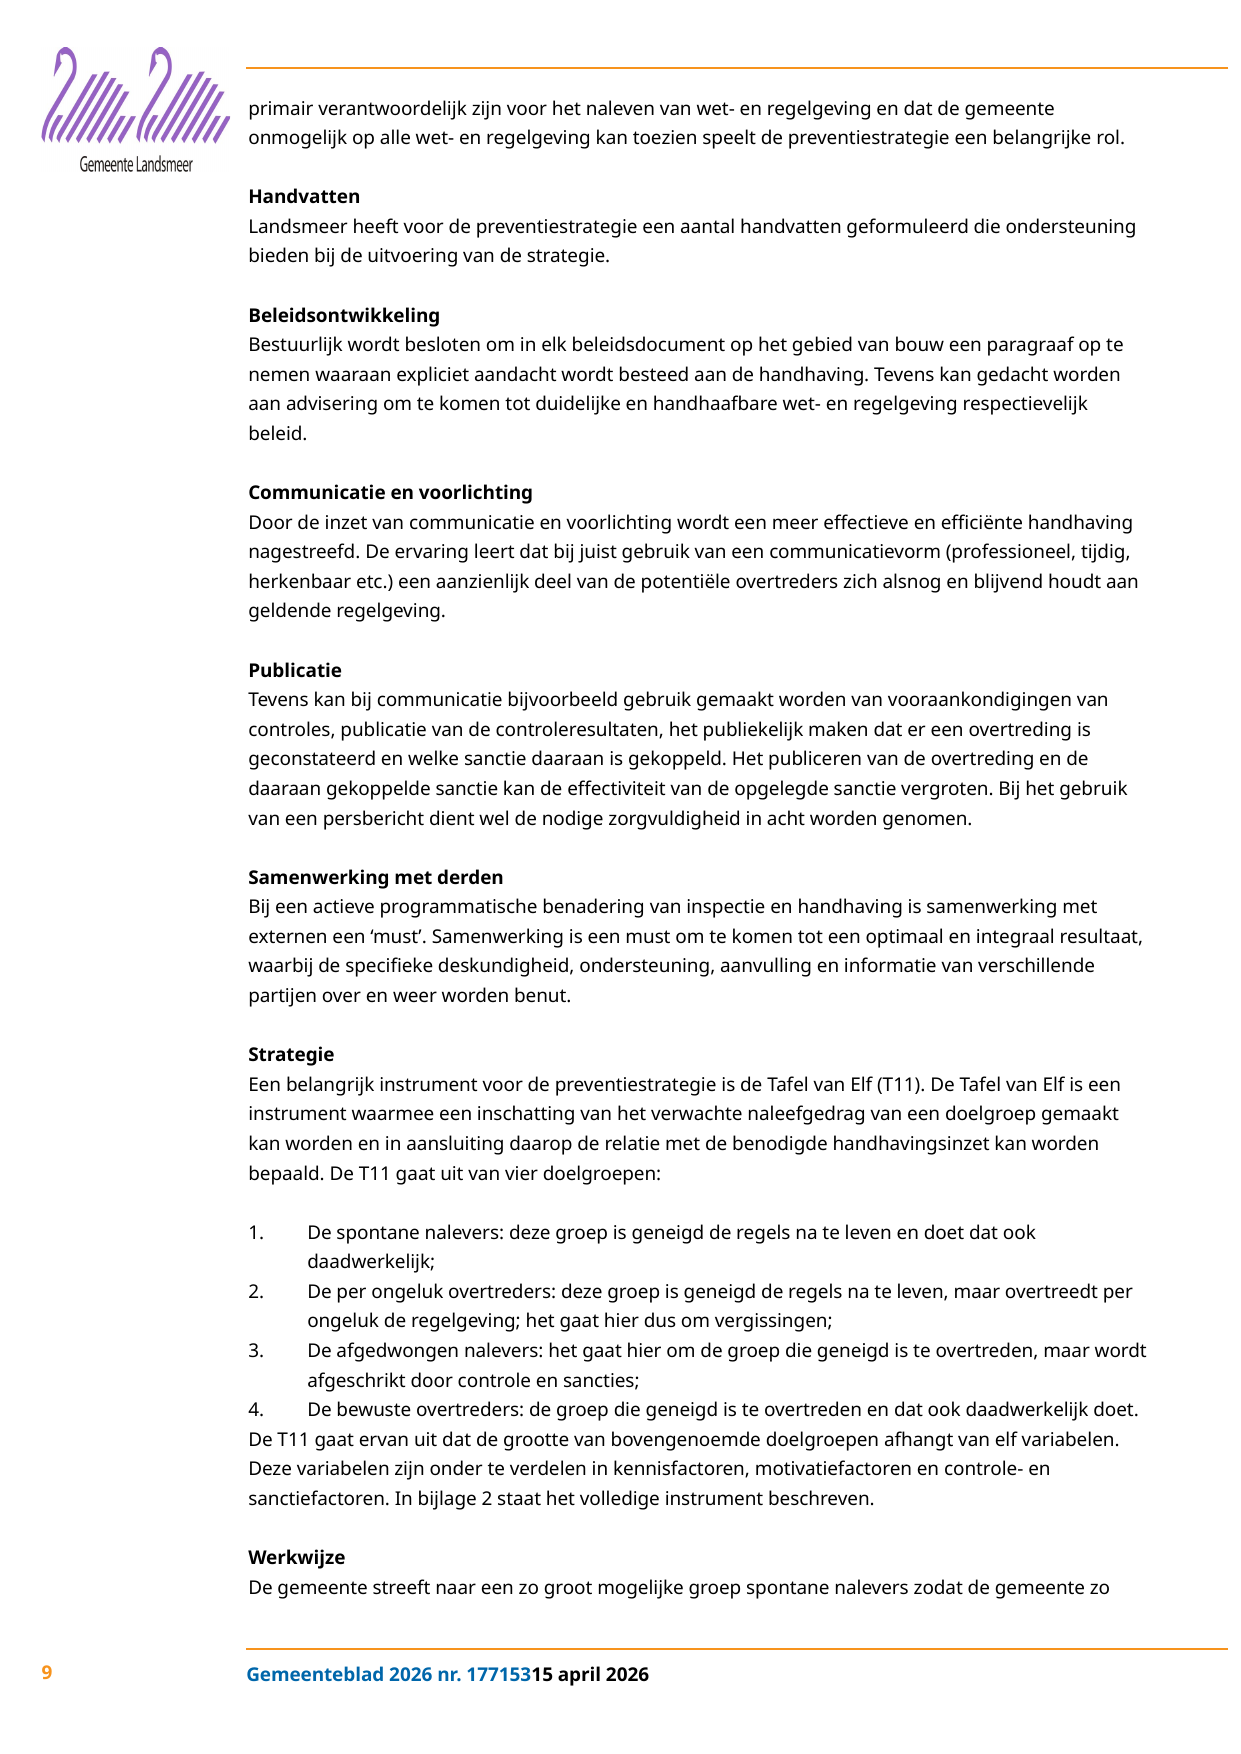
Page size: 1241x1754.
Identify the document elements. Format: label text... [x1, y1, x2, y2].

text De gemeente streeft naar een zo groot mogelijke groep spontane nalevers zodat de gemeente zo [248, 1574, 1152, 1600]
text Een belangrijk instrument voor de preventiestrategie is de Tafel van Elf (T11). De Tafel van Elf is een instrument waarmee een inschatting van het verwachte naleefgedrag van een doelgroep gemaakt kan worden en in aansluiting daarop de relatie met de benodigde handhavingsinzet kan worden bepaald. De T11 gaat uit van vier doelgroepen: [248, 1071, 1152, 1186]
text Handvatten [248, 183, 1152, 209]
list De afgedwongen nalevers: het gaat hier om de groep die geneigd is te overtreden, maar wordt afgeschrikt door controle en sancties; [248, 1337, 1152, 1393]
text Publicatie [248, 657, 1152, 683]
text Landsmeer heeft voor de preventiestrategie een aantal handvatten geformuleerd die ondersteuning bieden bij de uitvoering van de strategie. [248, 213, 1152, 268]
text Bestuurlijk wordt besloten om in elk beleidsdocument op het gebied van bouw een paragraaf op te nemen waaraan expliciet aandacht wordt besteed aan de handhaving. Tevens kan gedacht worden aan advisering om te komen tot duidelijke en handhaafbare wet- en regelgeving respectievelijk beleid. [248, 331, 1152, 446]
text Beleidsontwikkeling [248, 302, 1152, 328]
text Tevens kan bij communicatie bijvoorbeeld gebruik gemaakt worden van vooraankondigingen van controles, publicatie van de controleresultaten, het publiekelijk maken dat er een overtreding is geconstateerd en welke sanctie daaraan is gekoppeld. Het publiceren van de overtreding en de daaraan gekoppelde sanctie kan de effectiviteit van de opgelegde sanctie vergroten. Bij het gebruik van een persbericht dient wel de nodige zorgvuldigheid in acht worden genomen. [248, 686, 1152, 831]
text De T11 gaat ervan uit dat de grootte van bovengenoemde doelgroepen afhangt van elf variabelen. Deze variabelen zijn onder te verdelen in kennisfactoren, motivatiefactoren en controle- en sanctiefactoren. In bijlage 2 staat het volledige instrument beschreven. [248, 1426, 1152, 1511]
text Werkwijze [248, 1544, 1152, 1570]
text Communicatie en voorlichting [248, 479, 1152, 505]
picture [41, 47, 231, 172]
list De per ongeluk overtreders: deze groep is geneigd de regels na te leven, maar overtreedt per ongeluk de regelgeving; het gaat hier dus om vergissingen; [248, 1278, 1152, 1333]
text Door de inzet van communicatie en voorlichting wordt een meer effectieve en efficiënte handhaving nagestreefd. De ervaring leert dat bij juist gebruik van een communicatievorm (professioneel, tijdig, herkenbaar etc.) een aanzienlijk deel van de potentiële overtreders zich alsnog en blijvend houdt aan geldende regelgeving. [248, 509, 1152, 623]
text primair verantwoordelijk zijn voor het naleven van wet- en regelgeving en dat de gemeente onmogelijk op alle wet- en regelgeving kan toezien speelt de preventiestrategie een belangrijke rol. [248, 95, 1152, 150]
text Strategie [248, 1041, 1152, 1067]
text Bij een actieve programmatische benadering van inspectie en handhaving is samenwerking met externen een ‘must’. Samenwerking is een must om te komen tot een optimaal en integraal resultaat, waarbij de specifieke deskundigheid, ondersteuning, aanvulling en informatie van verschillende partijen over en weer worden benut. [248, 893, 1152, 1008]
list De bewuste overtreders: de groep die geneigd is te overtreden en dat ook daadwerkelijk doet. [248, 1396, 1152, 1422]
text Samenwerking met derden [248, 864, 1152, 890]
list De spontane nalevers: deze groep is geneigd de regels na te leven en doet dat ook daadwerkelijk; [248, 1219, 1152, 1274]
